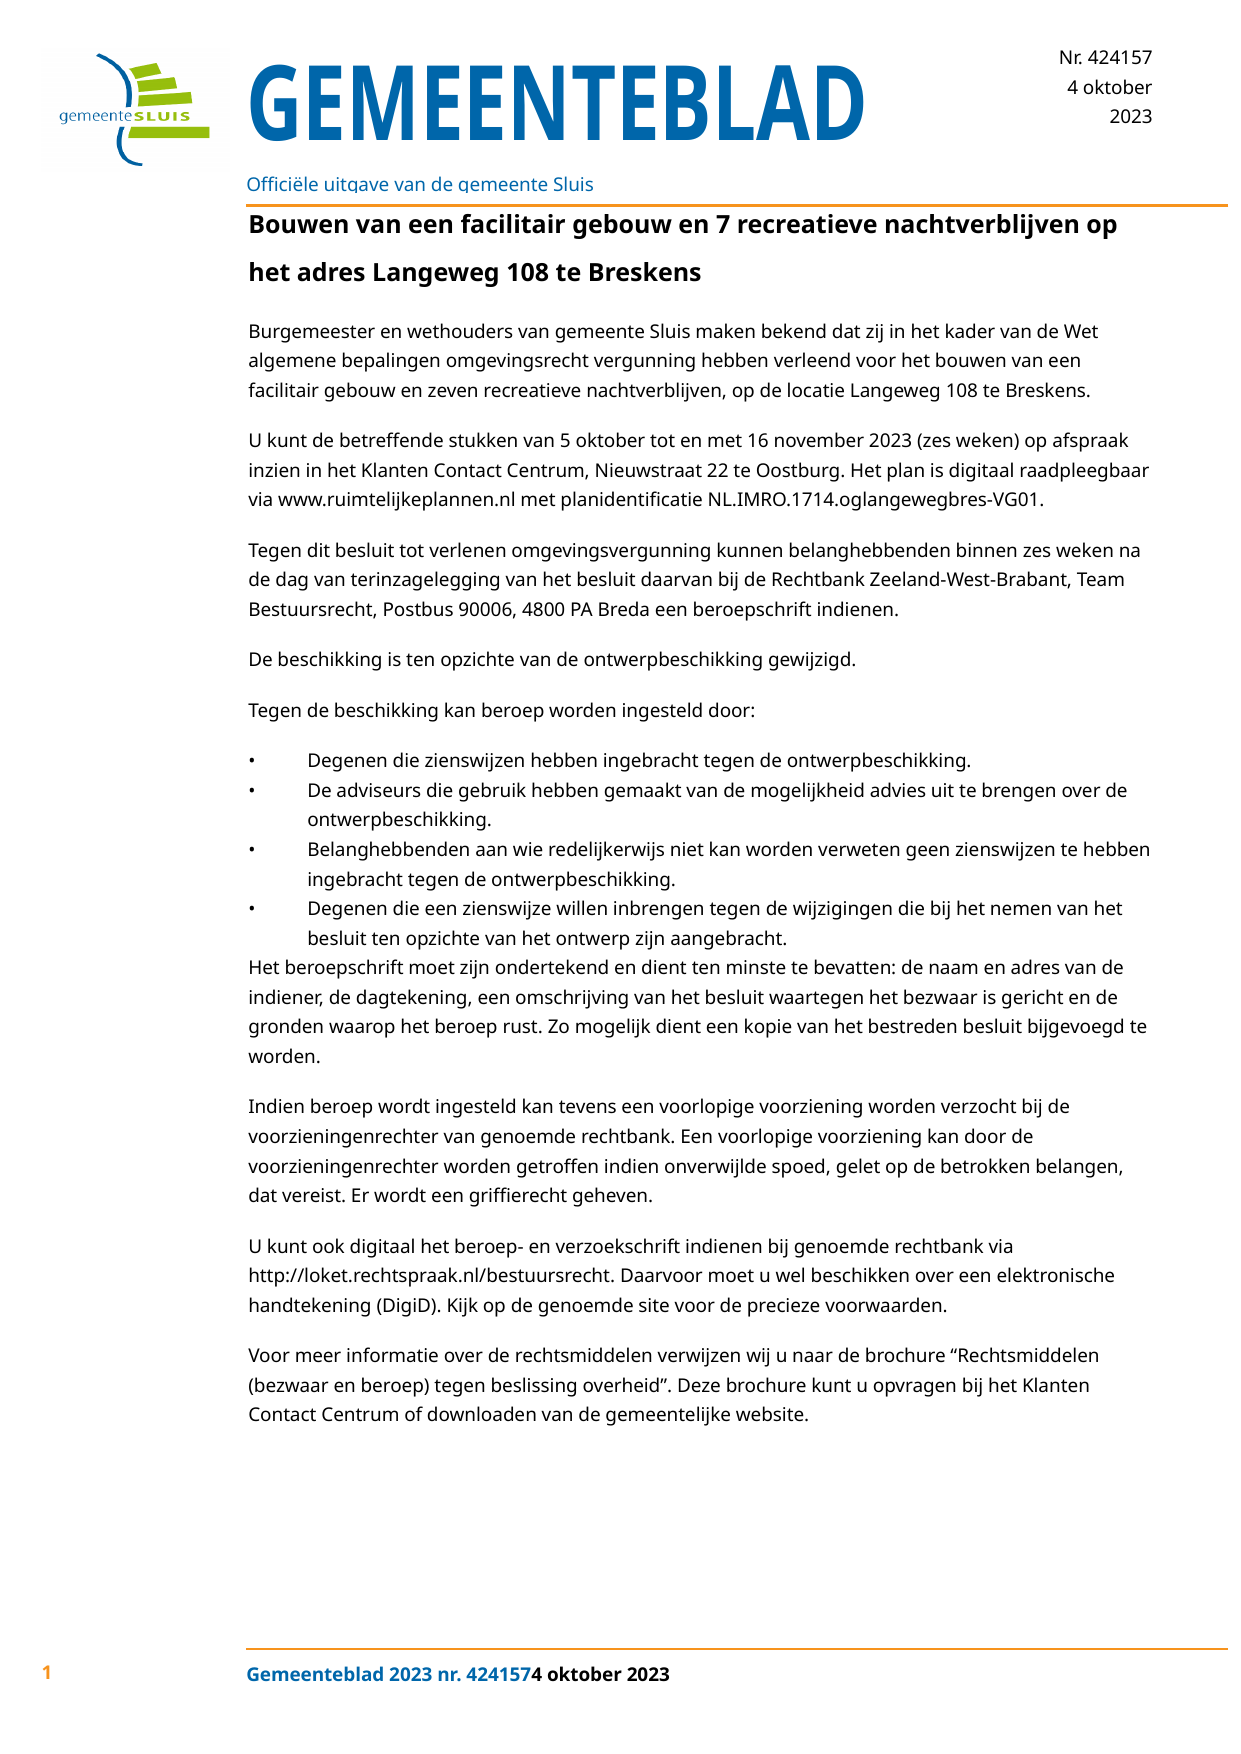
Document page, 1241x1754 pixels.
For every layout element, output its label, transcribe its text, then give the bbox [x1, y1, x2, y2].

text U kunt de betreffende stukken van 5 oktober tot en met 16 november 2023 (zes weken) op afspraak inzien in het Klanten Contact Centrum, Nieuwstraat 22 te Oostburg. Het plan is digitaal raadpleegbaar via www.ruimtelijkeplannen.nl met planidentificatie NL.IMRO.1714.oglangewegbres-VG01. [248, 427, 1152, 512]
text Tegen de beschikking kan beroep worden ingesteld door: [248, 697, 1152, 723]
text De beschikking is ten opzichte van de ontwerpbeschikking gewijzigd. [248, 647, 1152, 672]
list De adviseurs die gebruik hebben gemaakt van de mogelijkheid advies uit te brengen over de ontwerpbeschikking. [248, 777, 1152, 832]
list Degenen die zienswijzen hebben ingebracht tegen de ontwerpbeschikking. [248, 747, 1152, 773]
text Voor meer informatie over de rechtsmiddelen verwijzen wij u naar de brochure “Rechtsmiddelen (bezwaar en beroep) tegen beslissing overheid”. Deze brochure kunt u opvragen bij het Klanten Contact Centrum of downloaden van de gemeentelijke website. [248, 1342, 1152, 1427]
list Degenen die een zienswijze willen inbrengen tegen de wijzigingen die bij het nemen van het besluit ten opzichte van het ontwerp zijn aangebracht. [248, 895, 1152, 951]
text U kunt ook digitaal het beroep- en verzoekschrift indienen bij genoemde rechtbank via http://loket.rechtspraak.nl/bestuursrecht. Daarvoor moet u wel beschikken over een elektronische handtekening (DigiD). Kijk op de genoemde site voor de precieze voorwaarden. [248, 1233, 1152, 1318]
picture [41, 47, 231, 172]
text Bouwen van een facilitair gebouw en 7 recreatieve nachtverblijven op het adres Langeweg 108 te Breskens [248, 207, 1152, 288]
text Indien beroep wordt ingesteld kan tevens een voorlopige voorziening worden verzocht bij de voorzieningenrechter van genoemde rechtbank. Een voorlopige voorziening kan door de voorzieningenrechter worden getroffen indien onverwijlde spoed, gelet op de betrokken belangen, dat vereist. Er wordt een griffierecht geheven. [248, 1094, 1152, 1208]
text Burgemeester en wethouders van gemeente Sluis maken bekend dat zij in het kader van de Wet algemene bepalingen omgevingsrecht vergunning hebben verleend voor het bouwen van een facilitair gebouw en zeven recreatieve nachtverblijven, op de locatie Langeweg 108 te Breskens. [248, 318, 1152, 403]
text Tegen dit besluit tot verlenen omgevingsvergunning kunnen belanghebbenden binnen zes weken na de dag van terinzagelegging van het besluit daarvan bij de Rechtbank Zeeland-West-Brabant, Team Bestuursrecht, Postbus 90006, 4800 PA Breda een beroepschrift indienen. [248, 537, 1152, 622]
list Belanghebbenden aan wie redelijkerwijs niet kan worden verweten geen zienswijzen te hebben ingebracht tegen de ontwerpbeschikking. [248, 836, 1152, 892]
text Het beroepschrift moet zijn ondertekend en dient ten minste te bevatten: de naam en adres van de indiener, de dagtekening, een omschrijving van het besluit waartegen het bezwaar is gericht en de gronden waarop het beroep rust. Zo mogelijk dient een kopie van het bestreden besluit bijgevoegd te worden. [248, 954, 1152, 1069]
